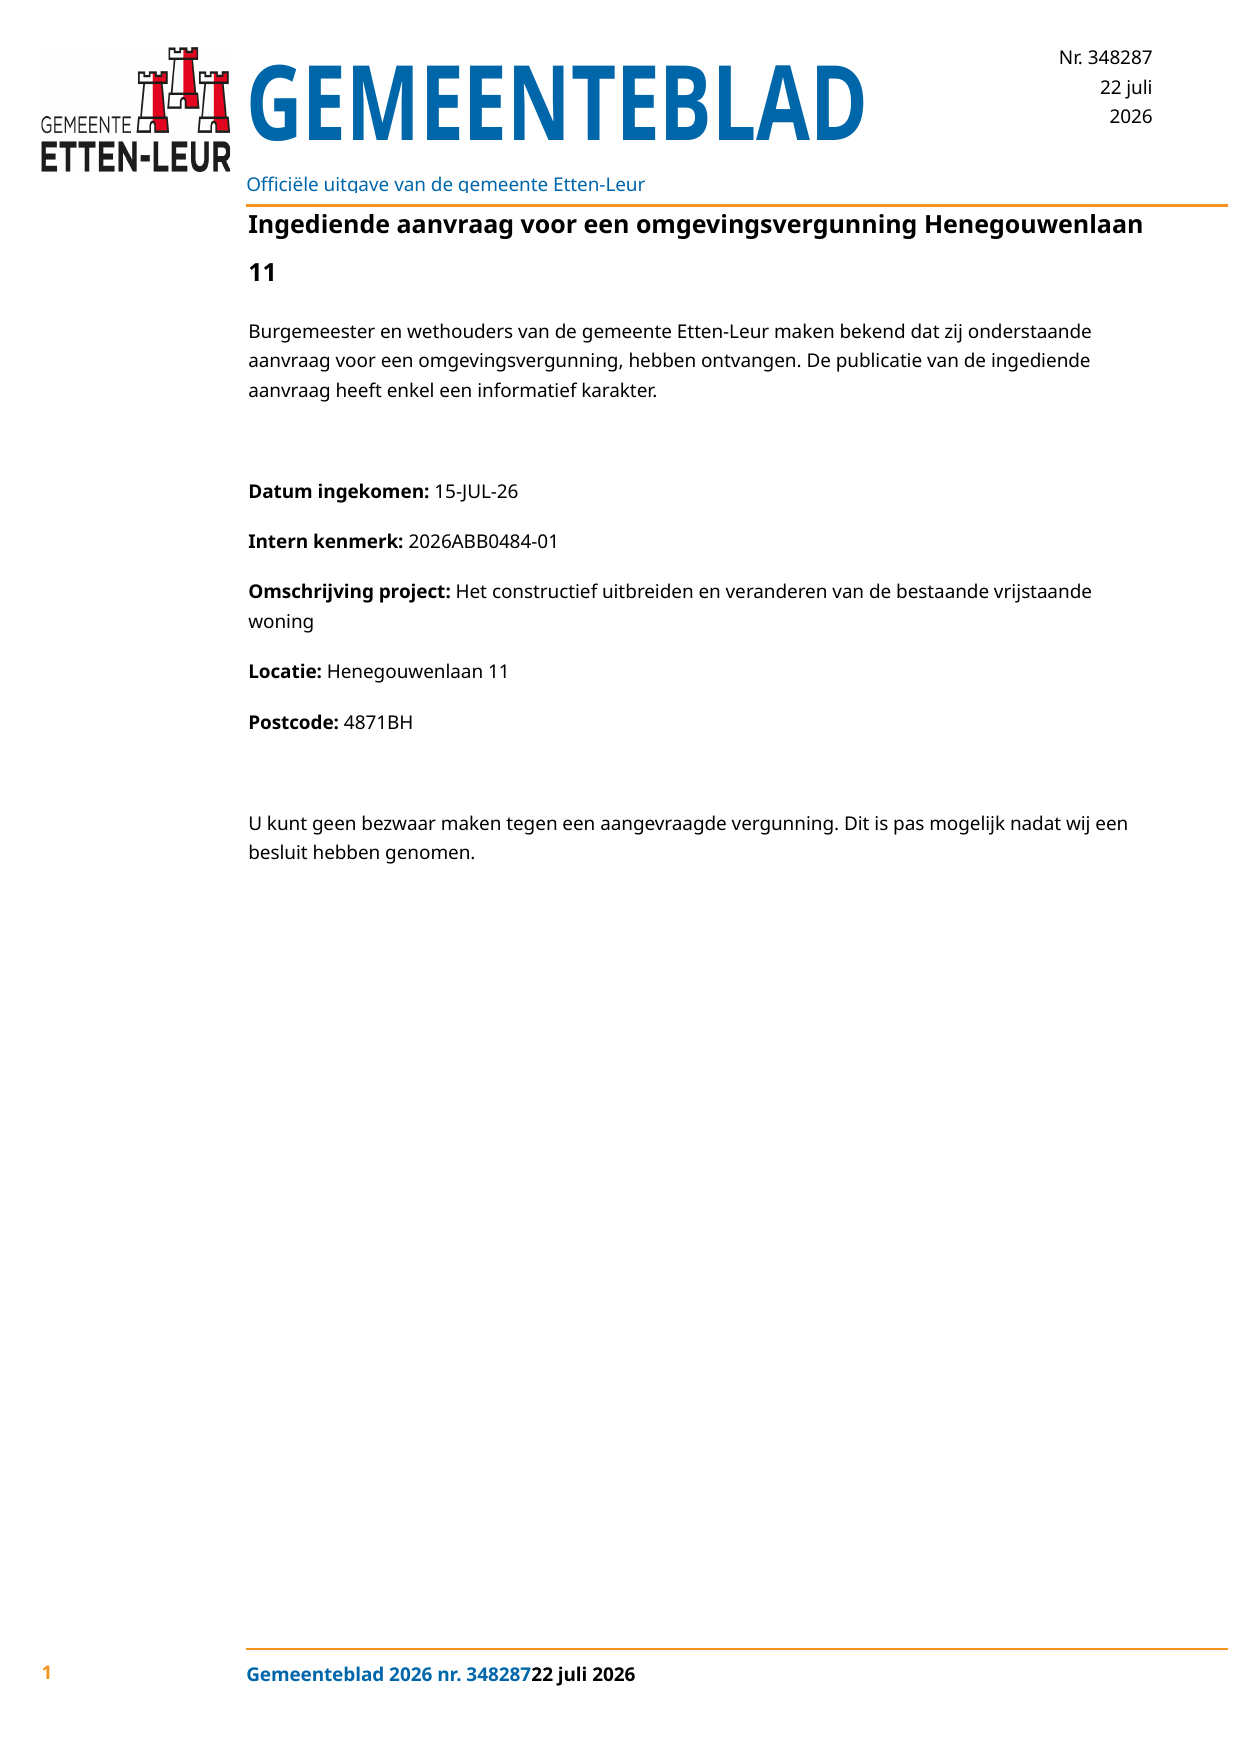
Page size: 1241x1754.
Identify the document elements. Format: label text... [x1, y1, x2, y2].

text Omschrijving project: Het constructief uitbreiden en veranderen van de bestaande vrijstaande woning [248, 579, 1152, 634]
picture [41, 47, 231, 172]
text Postcode: 4871BH [248, 709, 1152, 735]
text U kunt geen bezwaar maken tegen een aangevraagde vergunning. Dit is pas mogelijk nadat wij een besluit hebben genomen. [248, 810, 1152, 865]
text Burgemeester en wethouders van de gemeente Etten-Leur maken bekend dat zij onderstaande aanvraag voor een omgevingsvergunning, hebben ontvangen. De publicatie van de ingediende aanvraag heeft enkel een informatief karakter. [248, 318, 1152, 403]
text Datum ingekomen: 15-JUL-26 [248, 478, 1152, 504]
text Ingediende aanvraag voor een omgevingsvergunning Henegouwenlaan 11 [248, 207, 1152, 288]
text Locatie: Henegouwenlaan 11 [248, 659, 1152, 684]
text Intern kenmerk: 2026ABB0484-01 [248, 528, 1152, 554]
